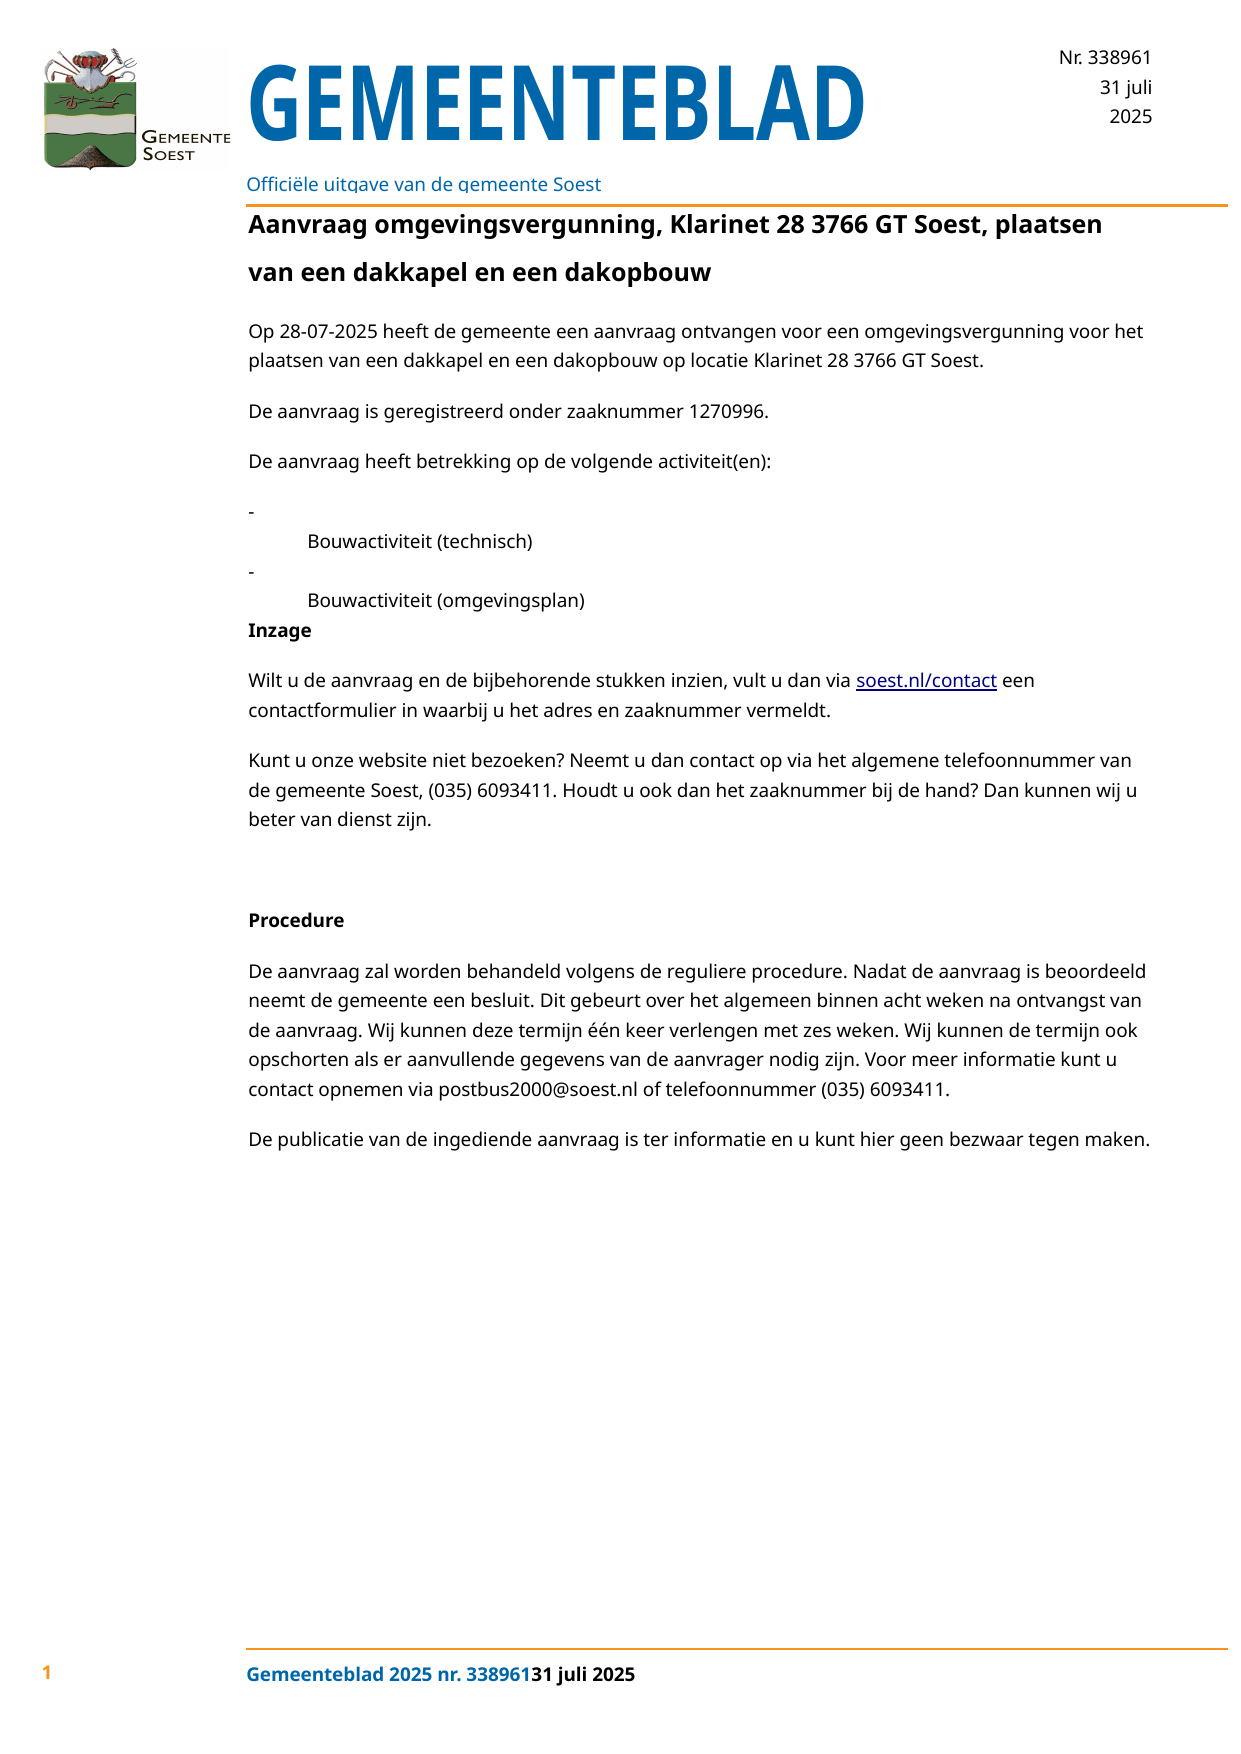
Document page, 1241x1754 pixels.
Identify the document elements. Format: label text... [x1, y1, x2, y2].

text De publicatie van de ingediende aanvraag is ter informatie en u kunt hier geen bezwaar tegen maken. [248, 1127, 1152, 1152]
text Wilt u de aanvraag en de bijbehorende stukken inzien, vult u dan via soest.nl/contact een contactformulier in waarbij u het adres en zaaknummer vermeldt. [248, 667, 1152, 723]
text Kunt u onze website niet bezoeken? Neemt u dan contact op via het algemene telefoonnummer van de gemeente Soest, (035) 6093411. Houdt u ook dan het zaaknummer bij de hand? Dan kunnen wij u beter van dienst zijn. [248, 747, 1152, 832]
list Bouwactiviteit (omgevingsplan) [248, 587, 1152, 613]
text Op 28-07-2025 heeft de gemeente een aanvraag ontvangen voor een omgevingsvergunning voor het plaatsen van een dakkapel en een dakopbouw op locatie Klarinet 28 3766 GT Soest. [248, 318, 1152, 373]
list Bouwactiviteit (technisch) [248, 528, 1152, 554]
text De aanvraag zal worden behandeld volgens de reguliere procedure. Nadat de aanvraag is beoordeeld neemt de gemeente een besluit. Dit gebeurt over het algemeen binnen acht weken na ontvangst van de aanvraag. Wij kunnen deze termijn één keer verlengen met zes weken. Wij kunnen de termijn ook opschorten als er aanvullende gegevens van de aanvrager nodig zijn. Voor meer informatie kunt u contact opnemen via postbus2000@soest.nl of telefoonnummer (035) 6093411. [248, 958, 1152, 1102]
text Inzage [248, 617, 1152, 643]
text De aanvraag is geregistreerd onder zaaknummer 1270996. [248, 398, 1152, 424]
text Aanvraag omgevingsvergunning, Klarinet 28 3766 GT Soest, plaatsen van een dakkapel en een dakopbouw [248, 207, 1152, 288]
text Procedure [248, 907, 1152, 933]
text De aanvraag heeft betrekking op de volgende activiteit(en): [248, 448, 1152, 474]
picture [41, 47, 231, 172]
